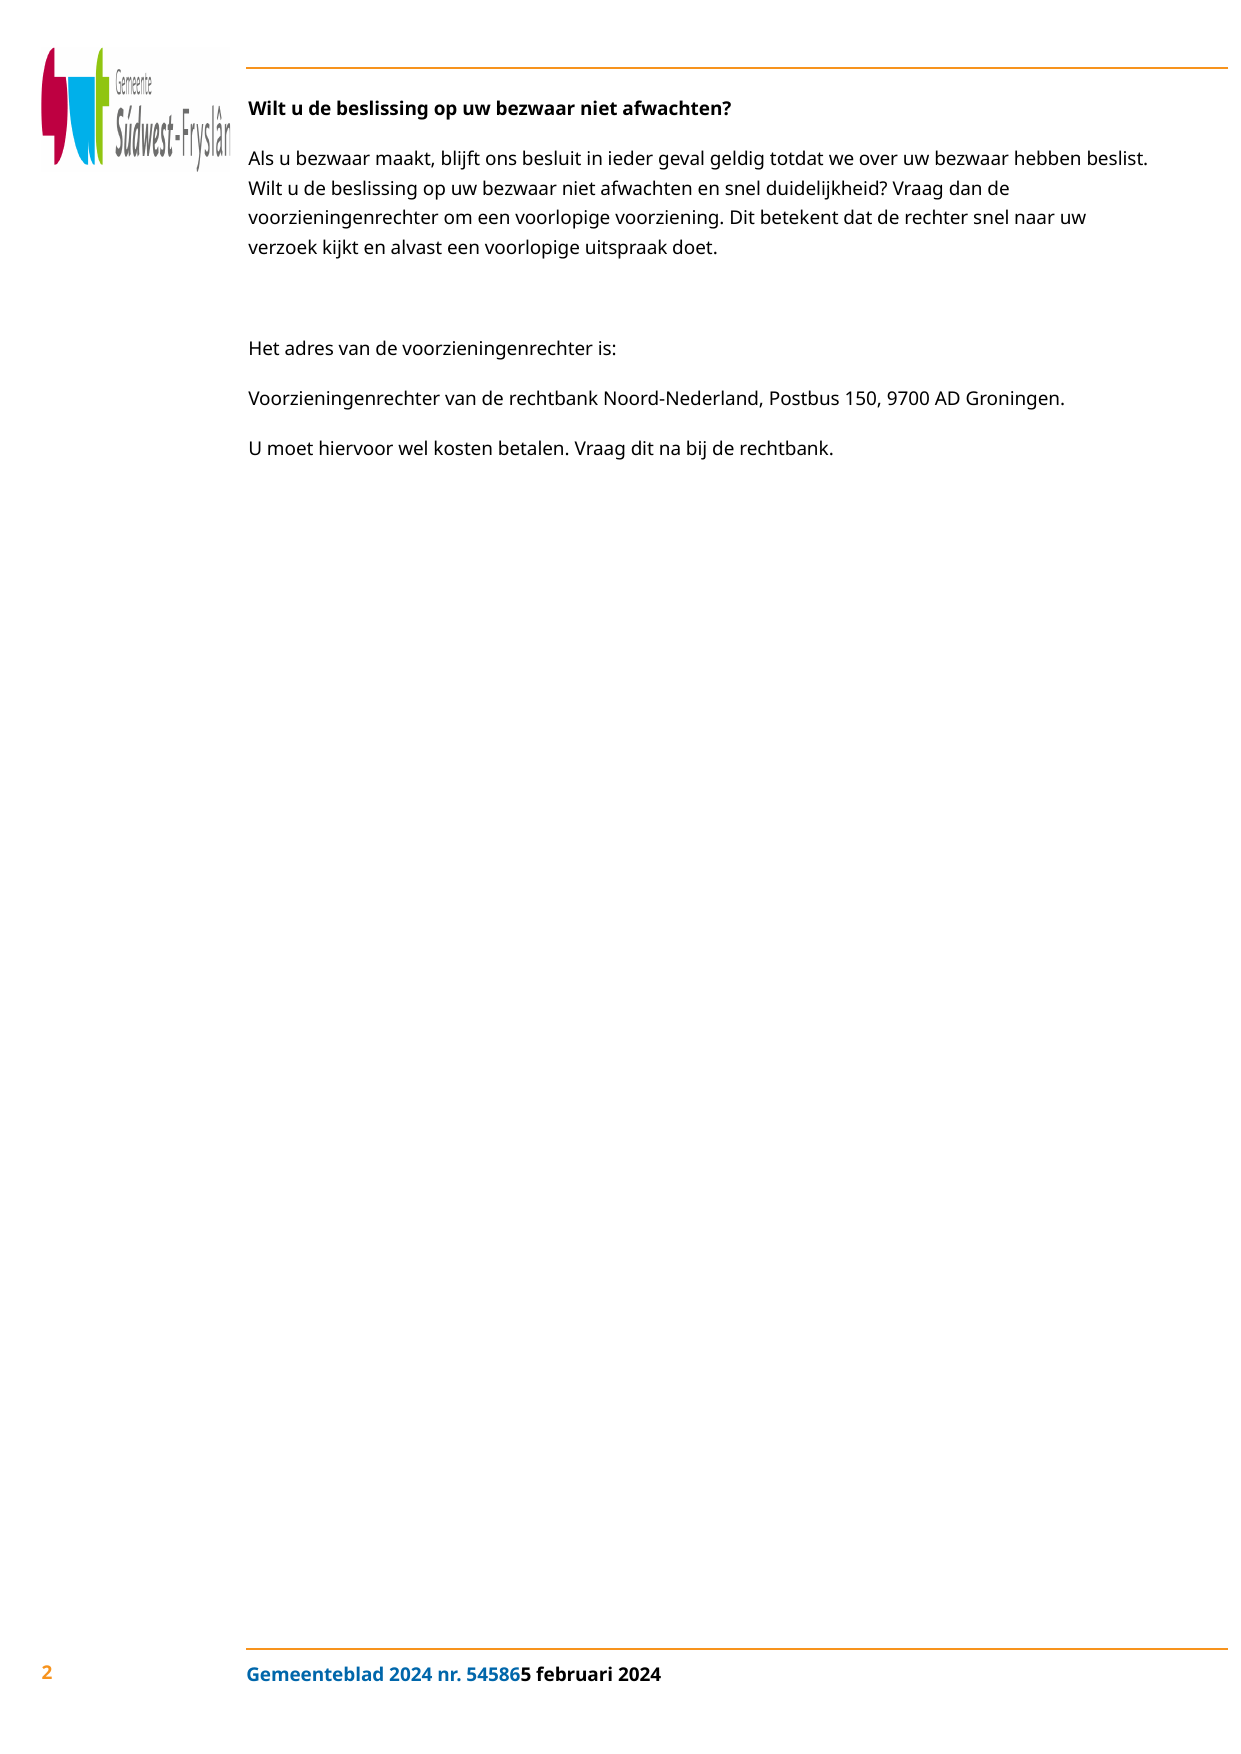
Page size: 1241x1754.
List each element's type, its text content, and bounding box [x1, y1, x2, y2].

picture [41, 47, 231, 172]
text U moet hiervoor wel kosten betalen. Vraag dit na bij de rechtbank. [248, 436, 1152, 461]
text Wilt u de beslissing op uw bezwaar niet afwachten? [248, 95, 1152, 121]
text Als u bezwaar maakt, blijft ons besluit in ieder geval geldig totdat we over uw bezwaar hebben beslist. Wilt u de beslissing op uw bezwaar niet afwachten en snel duidelijkheid? Vraag dan de voorzieningenrechter om een voorlopige voorziening. Dit betekent dat de rechter snel naar uw verzoek kijkt en alvast een voorlopige uitspraak doet. [248, 145, 1152, 260]
text Voorzieningenrechter van de rechtbank Noord-Nederland, Postbus 150, 9700 AD Groningen. [248, 385, 1152, 411]
text Het adres van de voorzieningenrechter is: [248, 335, 1152, 361]
